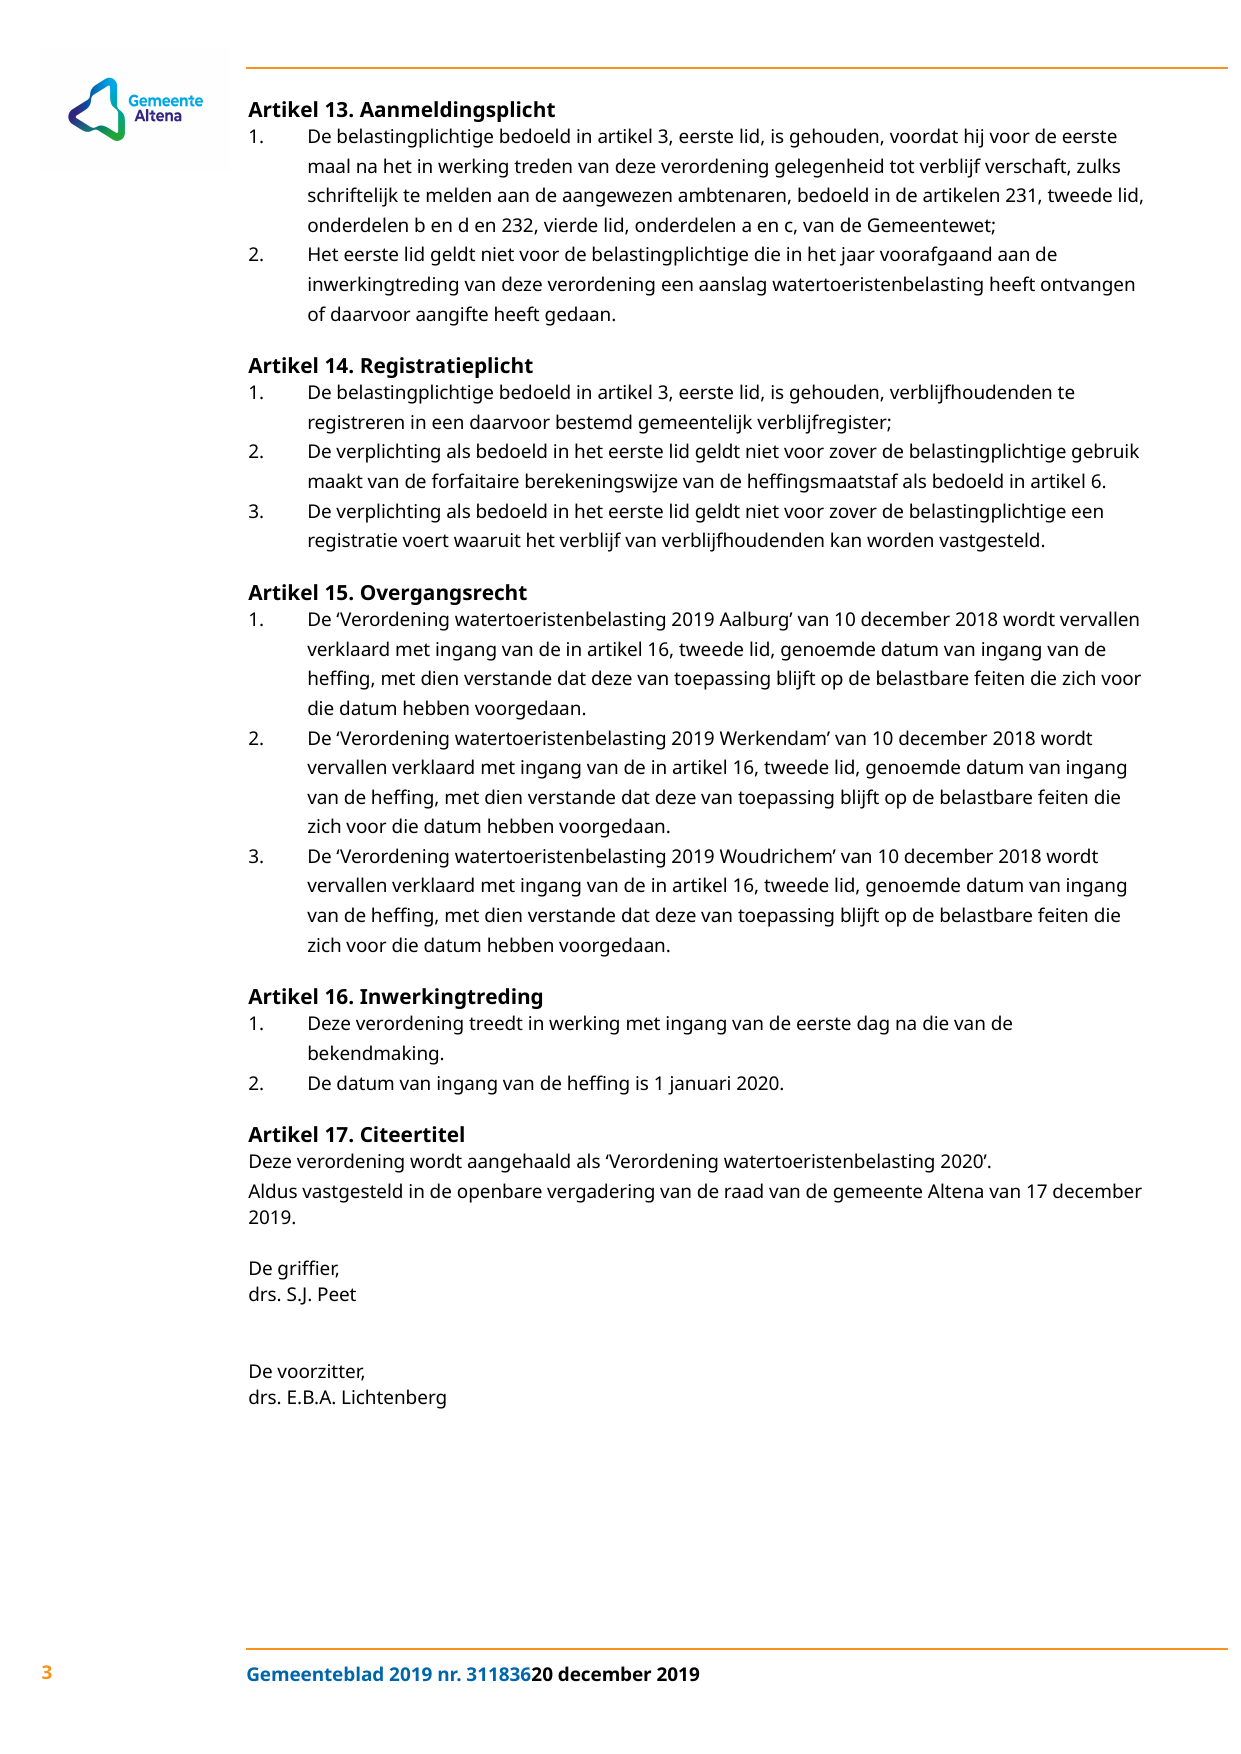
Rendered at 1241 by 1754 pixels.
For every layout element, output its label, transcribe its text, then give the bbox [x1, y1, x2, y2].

text Artikel 15. Overgangsrecht [248, 578, 1152, 606]
text De voorzitter, [248, 1358, 1152, 1384]
text Artikel 17. Citeertitel [248, 1120, 1152, 1149]
text Artikel 16. Inwerkingtreding [248, 982, 1152, 1011]
list De belastingplichtige bedoeld in artikel 3, eerste lid, is gehouden, verblijfhoudenden te registreren in een daarvoor bestemd gemeentelijk verblijfregister; [248, 379, 1152, 435]
text drs. S.J. Peet [248, 1281, 1152, 1307]
text drs. E.B.A. Lichtenberg [248, 1384, 1152, 1410]
list Deze verordening treedt in werking met ingang van de eerste dag na die van de bekendmaking. [248, 1011, 1152, 1066]
list De verplichting als bedoeld in het eerste lid geldt niet voor zover de belastingplichtige gebruik maakt van de forfaitaire berekeningswijze van de heffingsmaatstaf als bedoeld in artikel 6. [248, 439, 1152, 494]
text Deze verordening wordt aangehaald als ‘Verordening watertoeristenbelasting 2020’. [248, 1149, 1152, 1174]
list Het eerste lid geldt niet voor de belastingplichtige die in het jaar voorafgaand aan de inwerkingtreding van deze verordening een aanslag watertoeristenbelasting heeft ontvangen of daarvoor aangifte heeft gedaan. [248, 242, 1152, 326]
text De griffier, [248, 1255, 1152, 1281]
list De belastingplichtige bedoeld in artikel 3, eerste lid, is gehouden, voordat hij voor de eerste maal na het in werking treden van deze verordening gelegenheid tot verblijf verschaft, zulks schriftelijk te melden aan de aangewezen ambtenaren, bedoeld in de artikelen 231, tweede lid, onderdelen b en d en 232, vierde lid, onderdelen a en c, van de Gemeentewet; [248, 123, 1152, 238]
list De ‘Verordening watertoeristenbelasting 2019 Woudrichem’ van 10 december 2018 wordt vervallen verklaard met ingang van de in artikel 16, tweede lid, genoemde datum van ingang van de heffing, met dien verstande dat deze van toepassing blijft op de belastbare feiten die zich voor die datum hebben voorgedaan. [248, 843, 1152, 957]
text Artikel 14. Registratieplicht [248, 351, 1152, 379]
list De ‘Verordening watertoeristenbelasting 2019 Werkendam’ van 10 december 2018 wordt vervallen verklaard met ingang van de in artikel 16, tweede lid, genoemde datum van ingang van de heffing, met dien verstande dat deze van toepassing blijft op de belastbare feiten die zich voor die datum hebben voorgedaan. [248, 725, 1152, 839]
picture [41, 47, 231, 172]
list De ‘Verordening watertoeristenbelasting 2019 Aalburg’ van 10 december 2018 wordt vervallen verklaard met ingang van de in artikel 16, tweede lid, genoemde datum van ingang van de heffing, met dien verstande dat deze van toepassing blijft op de belastbare feiten die zich voor die datum hebben voorgedaan. [248, 606, 1152, 721]
list De verplichting als bedoeld in het eerste lid geldt niet voor zover de belastingplichtige een registratie voert waaruit het verblijf van verblijfhoudenden kan worden vastgesteld. [248, 498, 1152, 553]
list De datum van ingang van de heffing is 1 januari 2020. [248, 1070, 1152, 1096]
text Aldus vastgesteld in de openbare vergadering van de raad van de gemeente Altena van 17 december 2019. [248, 1178, 1152, 1230]
text Artikel 13. Aanmeldingsplicht [248, 95, 1152, 123]
